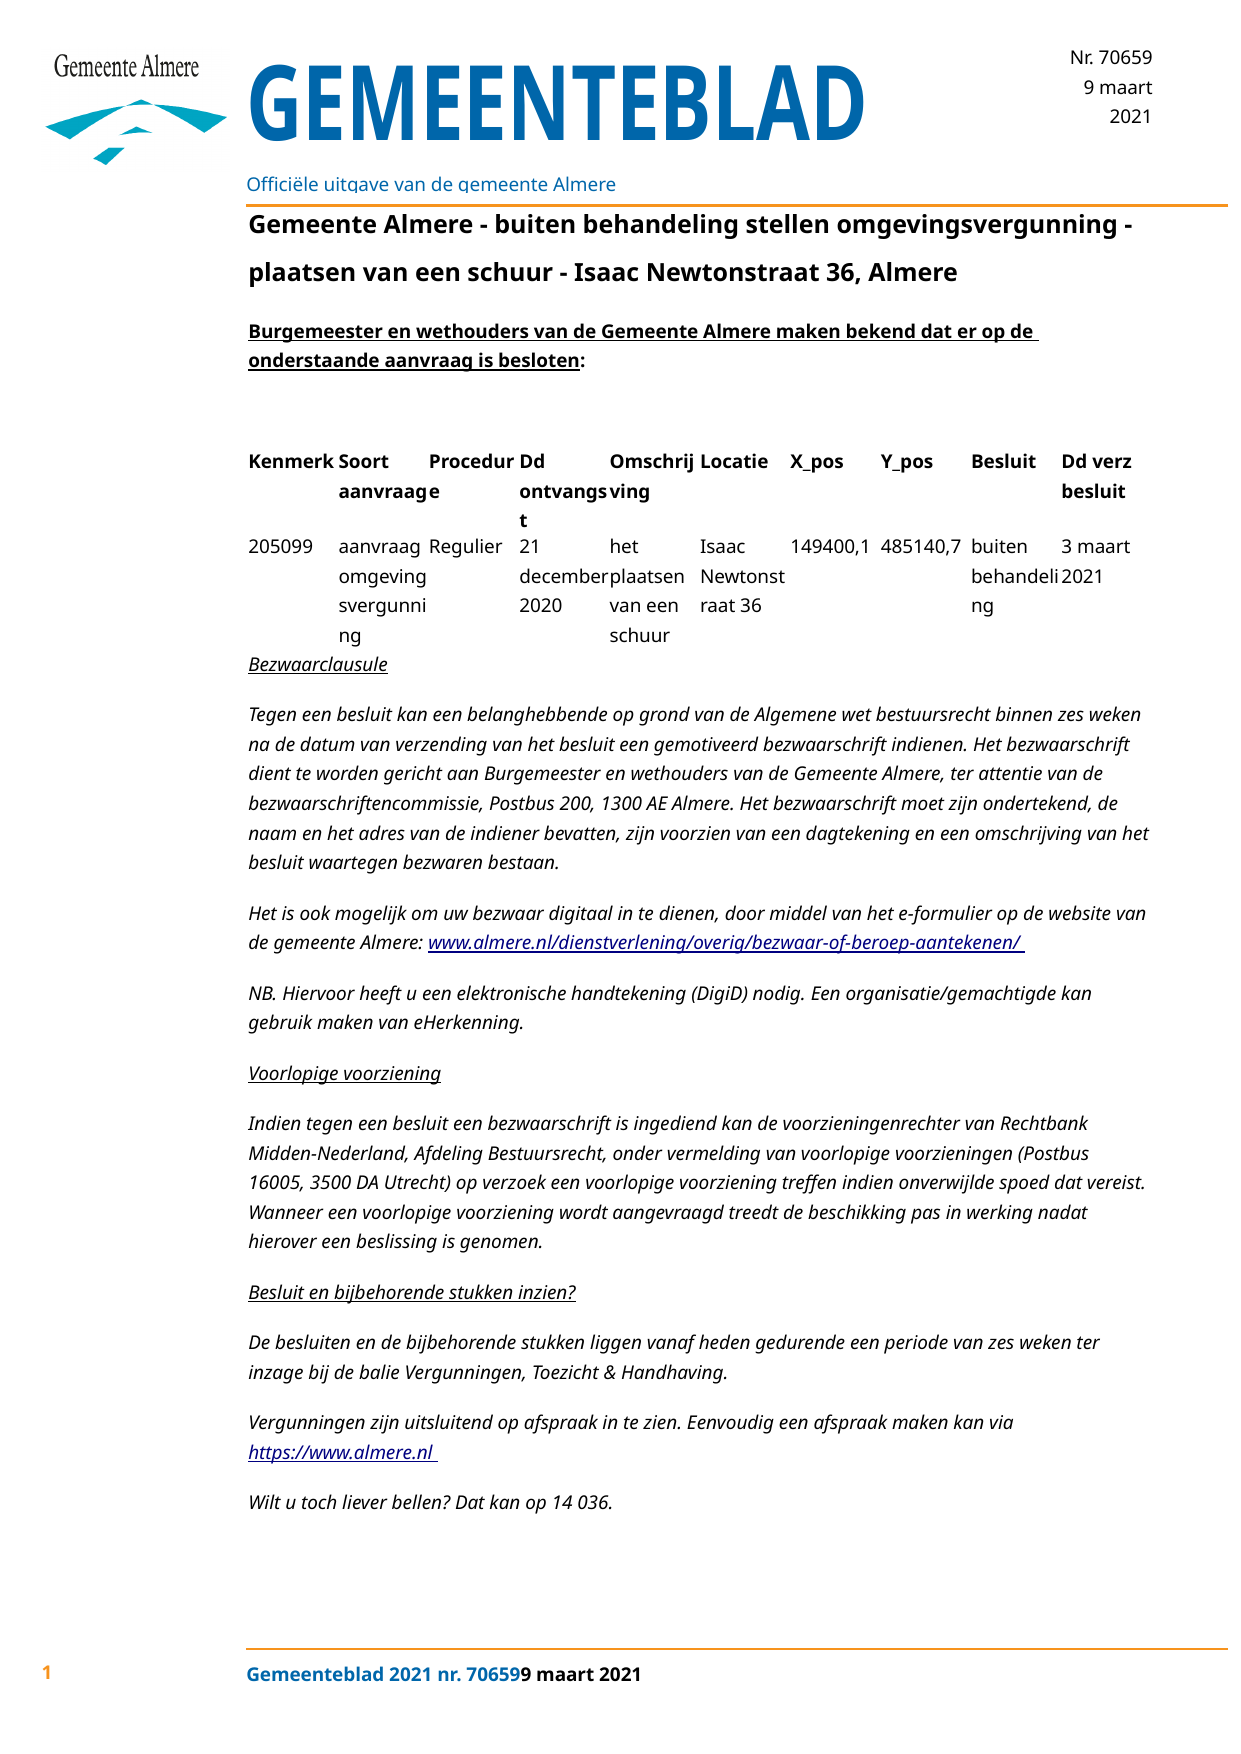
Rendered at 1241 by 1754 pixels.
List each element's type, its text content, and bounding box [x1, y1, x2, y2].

table_cell Regulier [429, 533, 519, 648]
table_header Besluit [971, 449, 1061, 533]
table_cell 485140,7 [881, 533, 971, 648]
table_header Soort aanvraag [338, 449, 429, 533]
text Indien tegen een besluit een bezwaarschrift is ingediend kan de voorzieningenrechter van Rechtbank Midden-Nederland, Afdeling Bestuursrecht, onder vermelding van voorlopige voorzieningen (Postbus 16005, 3500 DA Utrecht) op verzoek een voorlopige voorziening treffen indien onverwijlde spoed dat vereist. Wanneer een voorlopige voorziening wordt aangevraagd treedt de beschikking pas in werking nadat hierover een beslissing is genomen. [248, 1110, 1152, 1254]
table_header Omschrijving [609, 449, 700, 533]
text Bezwaarclausule [248, 651, 1152, 677]
table_header Dd ontvangst [519, 449, 609, 533]
table_cell 3 maart 2021 [1061, 533, 1152, 648]
text Het is ook mogelijk om uw bezwaar digitaal in te dienen, door middel van het e-formulier op de website van de gemeente Almere: www.almere.nl/dienstverlening/overig/bezwaar-of-beroep-aantekenen/ [248, 900, 1152, 955]
table_header X_pos [790, 449, 881, 533]
table_header Locatie [700, 449, 790, 533]
table_cell 149400,1 [790, 533, 881, 648]
table_cell het plaatsen van een schuur [609, 533, 700, 648]
table_cell 205099 [248, 533, 338, 648]
text Tegen een besluit kan een belanghebbende op grond van de Algemene wet bestuursrecht binnen zes weken na de datum van verzending van het besluit een gemotiveerd bezwaarschrift indienen. Het bezwaarschrift dient te worden gericht aan Burgemeester en wethouders van de Gemeente Almere, ter attentie van de bezwaarschriftencommissie, Postbus 200, 1300 AE Almere. Het bezwaarschrift moet zijn ondertekend, de naam en het adres van de indiener bevatten, zijn voorzien van een dagtekening en een omschrijving van het besluit waartegen bezwaren bestaan. [248, 701, 1152, 875]
table_header Procedure [429, 449, 519, 533]
text Gemeente Almere - buiten behandeling stellen omgevingsvergunning - plaatsen van een schuur - Isaac Newtonstraat 36, Almere [248, 207, 1152, 288]
table_header Kenmerk [248, 449, 338, 533]
table_cell 21 december 2020 [519, 533, 609, 648]
text NB. Hiervoor heeft u een elektronische handtekening (DigiD) nodig. Een organisatie/gemachtigde kan gebruik maken van eHerkenning. [248, 980, 1152, 1035]
text Vergunningen zijn uitsluitend op afspraak in te zien. Eenvoudig een afspraak maken kan via https://www.almere.nl [248, 1409, 1152, 1465]
table_cell aanvraag omgevingsvergunning [338, 533, 429, 648]
table_header Dd verz besluit [1061, 449, 1152, 533]
text Burgemeester en wethouders van de Gemeente Almere maken bekend dat er op de onderstaande aanvraag is besloten: [248, 318, 1152, 373]
picture [41, 47, 231, 172]
text Wilt u toch liever bellen? Dat kan op 14 036. [248, 1489, 1152, 1515]
text Besluit en bijbehorende stukken inzien? [248, 1279, 1152, 1305]
text De besluiten en de bijbehorende stukken liggen vanaf heden gedurende een periode van zes weken ter inzage bij de balie Vergunningen, Toezicht & Handhaving. [248, 1329, 1152, 1385]
table_cell buiten behandeling [971, 533, 1061, 648]
table_header Y_pos [881, 449, 971, 533]
table_cell Isaac Newtonstraat 36 [700, 533, 790, 648]
text Voorlopige voorziening [248, 1060, 1152, 1086]
